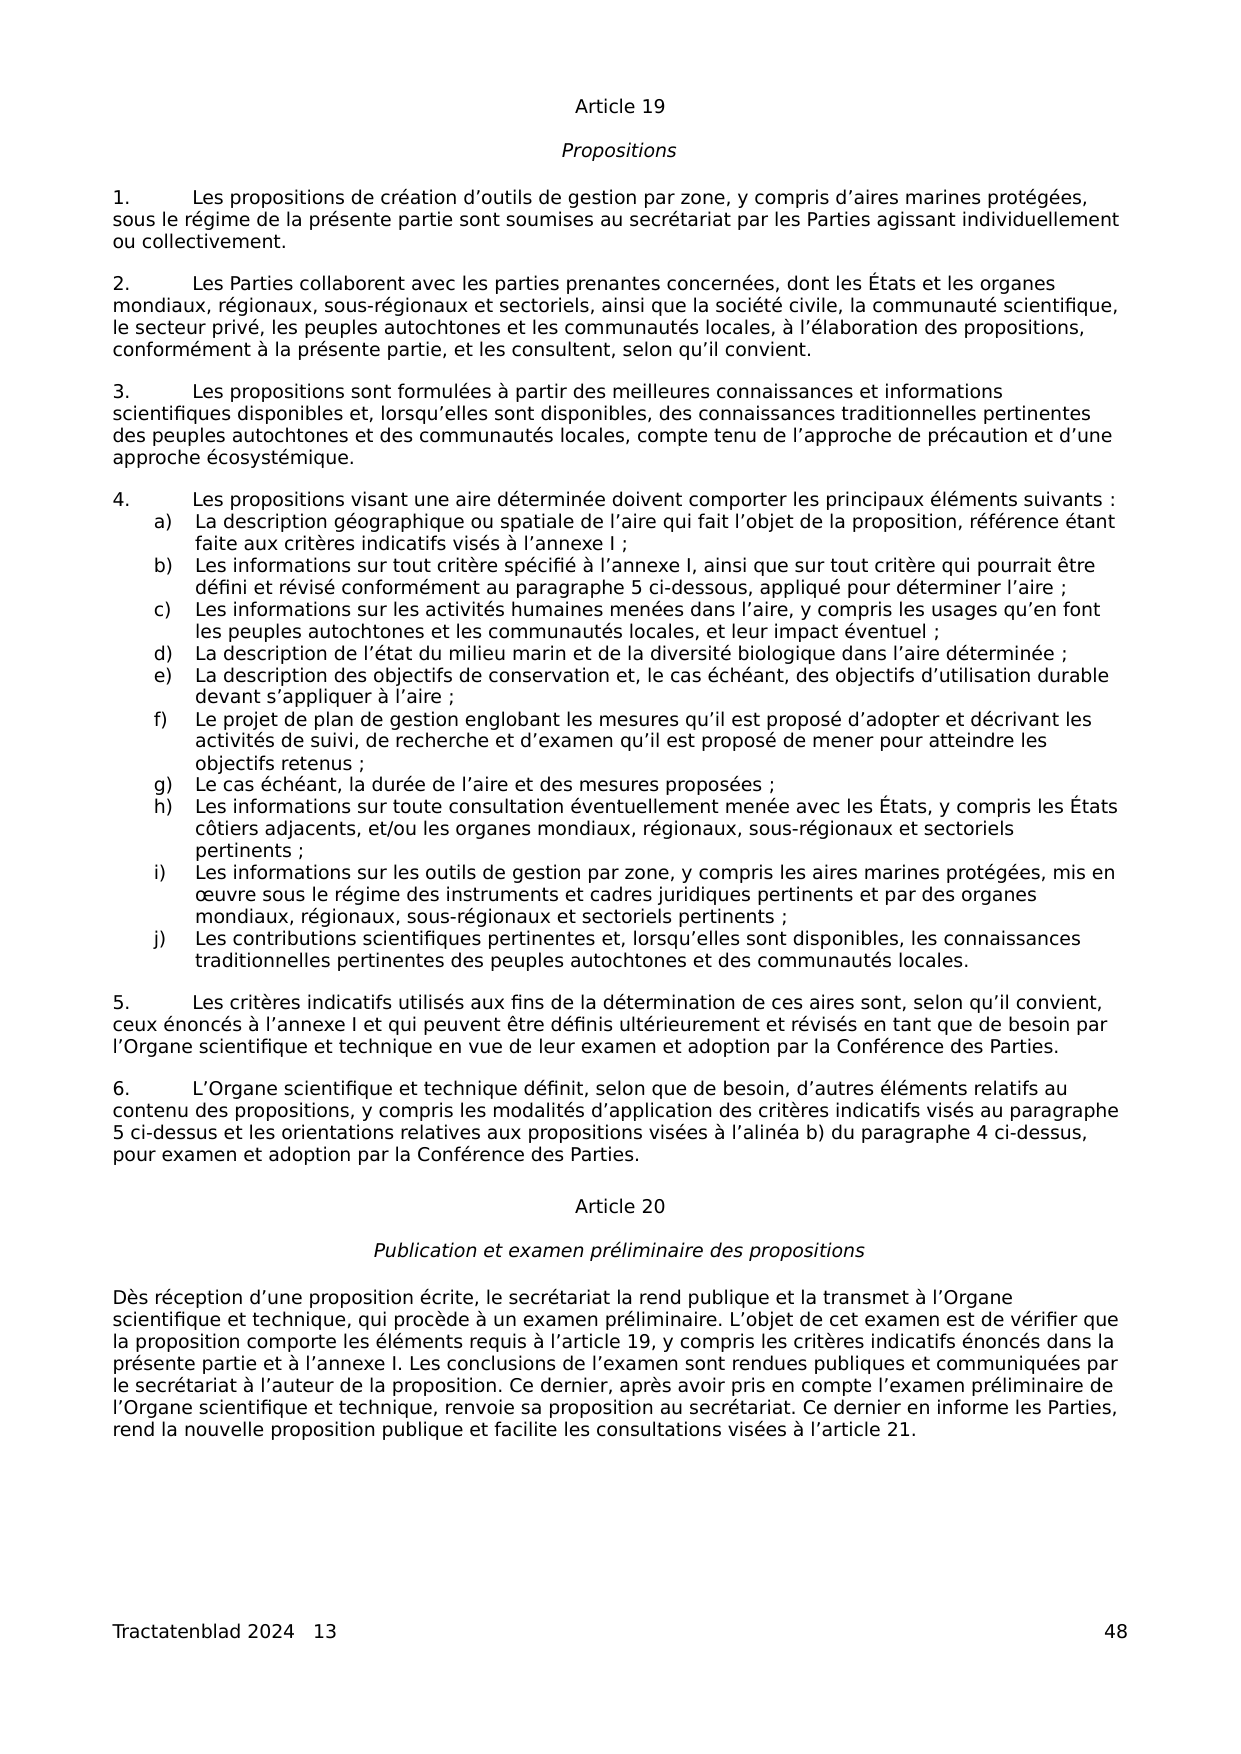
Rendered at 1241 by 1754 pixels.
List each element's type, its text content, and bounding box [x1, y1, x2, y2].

text 3. Les propositions sont formulées à partir des meilleures connaissances et informations scientifiques disponibles et, lorsqu’elles sont disponibles, des connaissances traditionnelles pertinentes des peuples autochtones et des communautés locales, compte tenu de l’approche de précaution et d’une approche écosystémique. [112, 381, 1128, 469]
text 2. Les Parties collaborent avec les parties prenantes concernées, dont les États et les organes mondiaux, régionaux, sous-régionaux et sectoriels, ainsi que la société civile, la communauté scientifique, le secteur privé, les peuples autochtones et les communautés locales, à l’élaboration des propositions, conformément à la présente partie, et les consultent, selon qu’il convient. [112, 273, 1128, 361]
text i) Les informations sur les outils de gestion par zone, y compris les aires marines protégées, mis en œuvre sous le régime des instruments et cadres juridiques pertinents et par des organes mondiaux, régionaux, sous-régionaux et sectoriels pertinents ; [153, 862, 1128, 928]
text 5. Les critères indicatifs utilisés aux fins de la détermination de ces aires sont, selon qu’il convient, ceux énoncés à l’annexe I et qui peuvent être définis ultérieurement et révisés en tant que de besoin par l’Organe scientifique et technique en vue de leur examen et adoption par la Conférence des Parties. [112, 992, 1128, 1058]
text f) Le projet de plan de gestion englobant les mesures qu’il est proposé d’adopter et décrivant les activités de suivi, de recherche et d’examen qu’il est proposé de mener pour atteindre les objectifs retenus ; [153, 708, 1128, 774]
text e) La description des objectifs de conservation et, le cas échéant, des objectifs d’utilisation durable devant s’appliquer à l’aire ; [153, 664, 1128, 708]
text Dès réception d’une proposition écrite, le secrétariat la rend publique et la transmet à l’Organe scientifique et technique, qui procède à un examen préliminaire. L’objet de cet examen est de vérifier que la proposition comporte les éléments requis à l’article 19, y compris les critères indicatifs énoncés dans la présente partie et à l’annexe I. Les conclusions de l’examen sont rendues publiques et communiquées par le secrétariat à l’auteur de la proposition. Ce dernier, après avoir pris en compte l’examen préliminaire de l’Organe scientifique et technique, renvoie sa proposition au secrétariat. Ce dernier en informe les Parties, rend la nouvelle proposition publique et facilite les consultations visées à l’article 21. [112, 1287, 1128, 1441]
text 6. L’Organe scientifique et technique définit, selon que de besoin, d’autres éléments relatifs au contenu des propositions, y compris les modalités d’application des critères indicatifs visés au paragraphe 5 ci-dessus et les orientations relatives aux propositions visées à l’alinéa b) du paragraphe 4 ci-dessus, pour examen et adoption par la Conférence des Parties. [112, 1078, 1128, 1166]
text h) Les informations sur toute consultation éventuellement menée avec les États, y compris les États côtiers adjacents, et/ou les organes mondiaux, régionaux, sous-régionaux et sectoriels pertinents ; [153, 796, 1128, 862]
text b) Les informations sur tout critère spécifié à l’annexe I, ainsi que sur tout critère qui pourrait être défini et révisé conformément au paragraphe 5 ci-dessous, appliqué pour déterminer l’aire ; [153, 554, 1128, 598]
text a) La description géographique ou spatiale de l’aire qui fait l’objet de la proposition, référence étant faite aux critères indicatifs visés à l’annexe I ; [153, 511, 1128, 554]
text 1. Les propositions de création d’outils de gestion par zone, y compris d’aires marines protégées, sous le régime de la présente partie sont soumises au secrétariat par les Parties agissant individuellement ou collectivement. [112, 187, 1128, 253]
text j) Les contributions scientifiques pertinentes et, lorsqu’elles sont disponibles, les connaissances traditionnelles pertinentes des peuples autochtones et des communautés locales. [153, 928, 1128, 972]
text g) Le cas échéant, la durée de l’aire et des mesures proposées ; [153, 774, 1128, 796]
text d) La description de l’état du milieu marin et de la diversité biologique dans l’aire déterminée ; [153, 642, 1128, 664]
subtitle Article 20 Publication et examen préliminaire des propositions [112, 1196, 1128, 1262]
text 4. Les propositions visant une aire déterminée doivent comporter les principaux éléments suivants : [112, 489, 1128, 511]
text c) Les informations sur les activités humaines menées dans l’aire, y compris les usages qu’en font les peuples autochtones et les communautés locales, et leur impact éventuel ; [153, 598, 1128, 642]
subtitle Article 19 Propositions [112, 96, 1128, 162]
